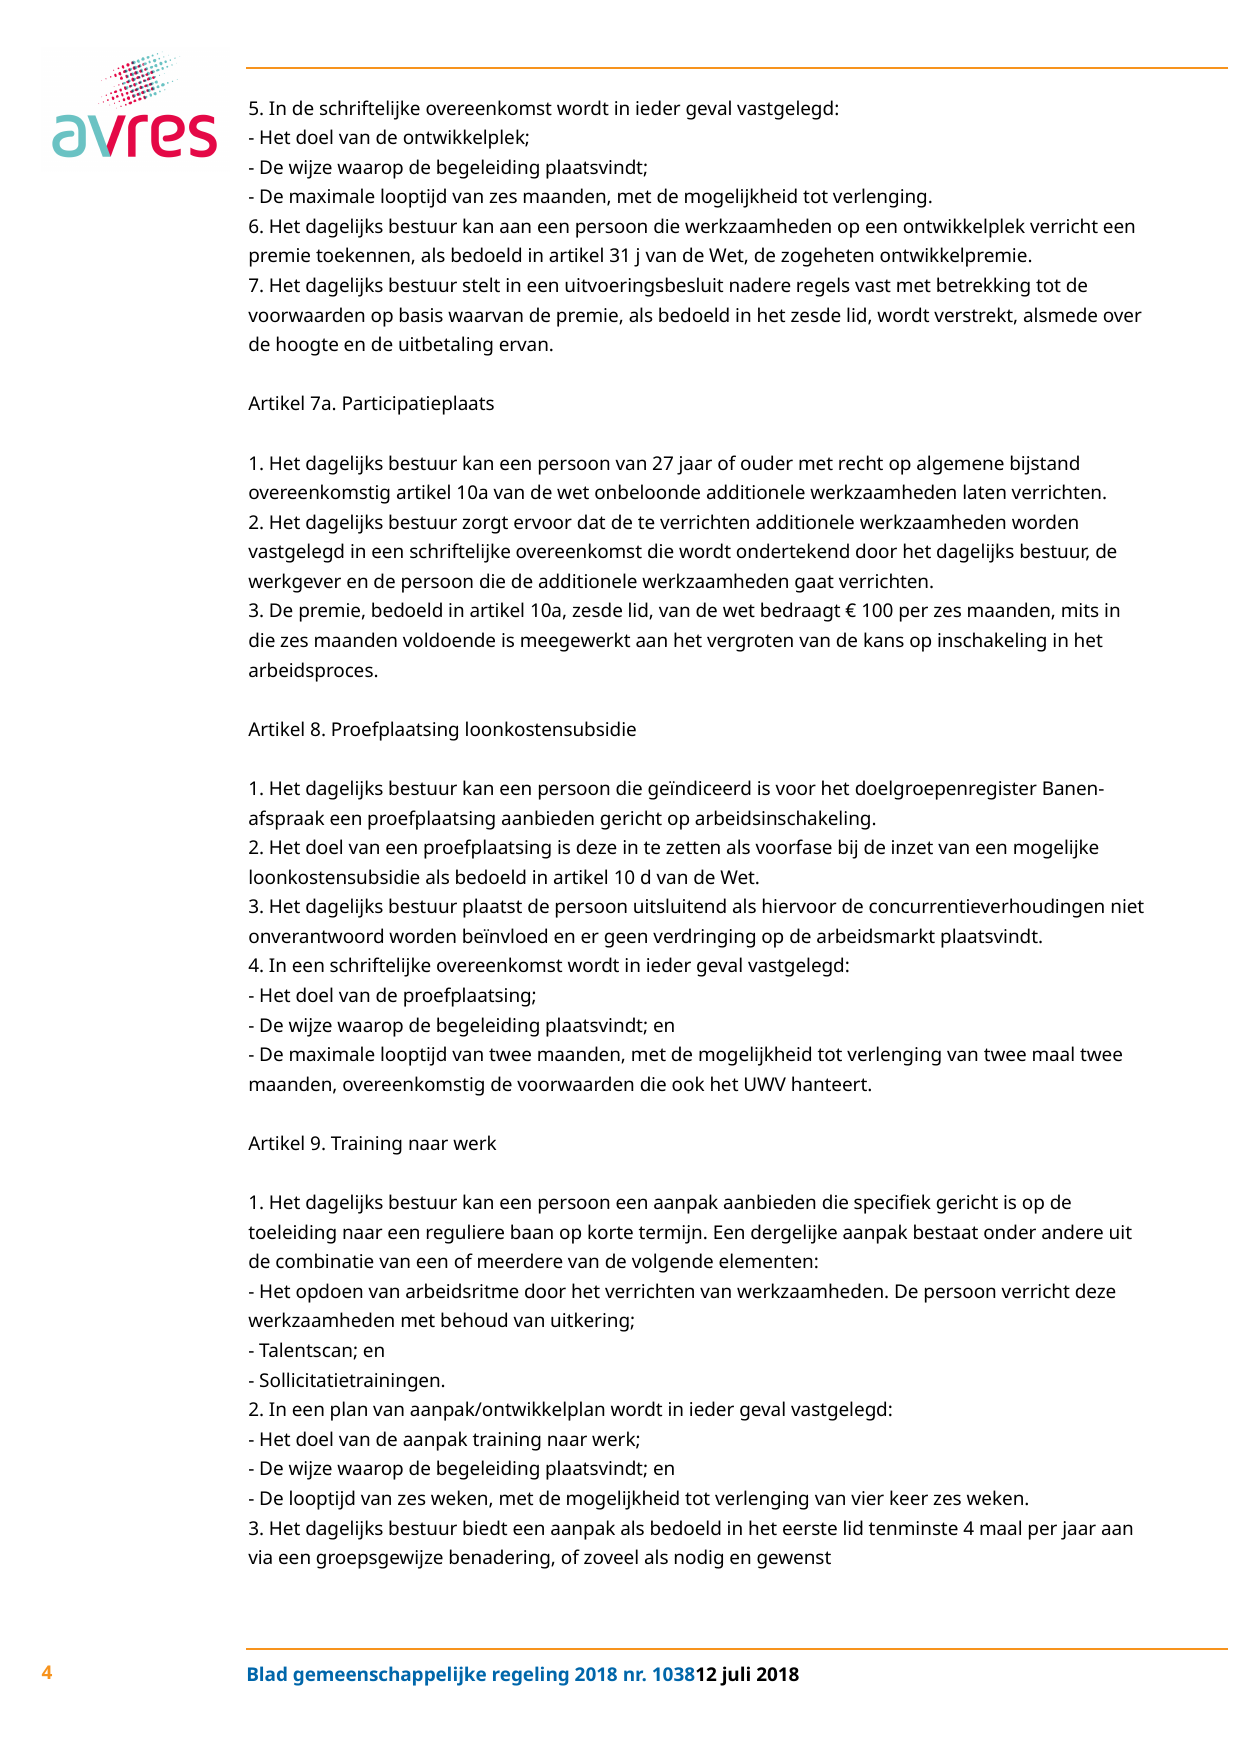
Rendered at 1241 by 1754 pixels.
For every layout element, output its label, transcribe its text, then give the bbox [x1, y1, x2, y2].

text 6. Het dagelijks bestuur kan aan een persoon die werkzaamheden op een ontwikkelplek verricht een premie toekennen, als bedoeld in artikel 31 j van de Wet, de zogeheten ontwikkelpremie. [248, 213, 1152, 268]
text 5. In de schriftelijke overeenkomst wordt in ieder geval vastgelegd: [248, 95, 1152, 121]
text 1. Het dagelijks bestuur kan een persoon een aanpak aanbieden die specifiek gericht is op de toeleiding naar een reguliere baan op korte termijn. Een dergelijke aanpak bestaat onder andere uit de combinatie van een of meerdere van de volgende elementen: [248, 1189, 1152, 1274]
text Artikel 8. Proefplaatsing loonkostensubsidie [248, 716, 1152, 742]
text 3. Het dagelijks bestuur biedt een aanpak als bedoeld in het eerste lid tenminste 4 maal per jaar aan via een groepsgewijze benadering, of zoveel als nodig en gewenst [248, 1515, 1152, 1570]
text - Het doel van de ontwikkelplek; [248, 124, 1152, 150]
text - Sollicitatietrainingen. [248, 1367, 1152, 1393]
text 7. Het dagelijks bestuur stelt in een uitvoeringsbesluit nadere regels vast met betrekking tot de voorwaarden op basis waarvan de premie, als bedoeld in het zesde lid, wordt verstrekt, alsmede over de hoogte en de uitbetaling ervan. [248, 272, 1152, 357]
text 2. Het dagelijks bestuur zorgt ervoor dat de te verrichten additionele werkzaamheden worden vastgelegd in een schriftelijke overeenkomst die wordt ondertekend door het dagelijks bestuur, de werkgever en de persoon die de additionele werkzaamheden gaat verrichten. [248, 509, 1152, 594]
text 1. Het dagelijks bestuur kan een persoon die geïndiceerd is voor het doelgroepenregister Banen-afspraak een proefplaatsing aanbieden gericht op arbeidsinschakeling. [248, 775, 1152, 831]
text - De maximale looptijd van twee maanden, met de mogelijkheid tot verlenging van twee maal twee maanden, overeenkomstig de voorwaarden die ook het UWV hanteert. [248, 1041, 1152, 1097]
text - Talentscan; en [248, 1337, 1152, 1363]
text - De wijze waarop de begeleiding plaatsvindt; en [248, 1456, 1152, 1481]
text - De wijze waarop de begeleiding plaatsvindt; [248, 154, 1152, 180]
text Artikel 7a. Participatieplaats [248, 391, 1152, 416]
text 3. Het dagelijks bestuur plaatst de persoon uitsluitend als hiervoor de concurrentieverhoudingen niet onverantwoord worden beïnvloed en er geen verdringing op de arbeidsmarkt plaatsvindt. [248, 893, 1152, 949]
text - Het opdoen van arbeidsritme door het verrichten van werkzaamheden. De persoon verricht deze werkzaamheden met behoud van uitkering; [248, 1278, 1152, 1333]
text 4. In een schriftelijke overeenkomst wordt in ieder geval vastgelegd: [248, 953, 1152, 978]
text - De maximale looptijd van zes maanden, met de mogelijkheid tot verlenging. [248, 183, 1152, 209]
text - De looptijd van zes weken, met de mogelijkheid tot verlenging van vier keer zes weken. [248, 1485, 1152, 1511]
text - Het doel van de aanpak training naar werk; [248, 1426, 1152, 1452]
text 2. Het doel van een proefplaatsing is deze in te zetten als voorfase bij de inzet van een mogelijke loonkostensubsidie als bedoeld in artikel 10 d van de Wet. [248, 834, 1152, 890]
text - De wijze waarop de begeleiding plaatsvindt; en [248, 1012, 1152, 1038]
picture [41, 47, 231, 172]
text - Het doel van de proefplaatsing; [248, 982, 1152, 1008]
text Artikel 9. Training naar werk [248, 1130, 1152, 1156]
text 3. De premie, bedoeld in artikel 10a, zesde lid, van de wet bedraagt € 100 per zes maanden, mits in die zes maanden voldoende is meegewerkt aan het vergroten van de kans op inschakeling in het arbeidsproces. [248, 598, 1152, 683]
text 1. Het dagelijks bestuur kan een persoon van 27 jaar of ouder met recht op algemene bijstand overeenkomstig artikel 10a van de wet onbeloonde additionele werkzaamheden laten verrichten. [248, 450, 1152, 505]
text 2. In een plan van aanpak/ontwikkelplan wordt in ieder geval vastgelegd: [248, 1396, 1152, 1422]
